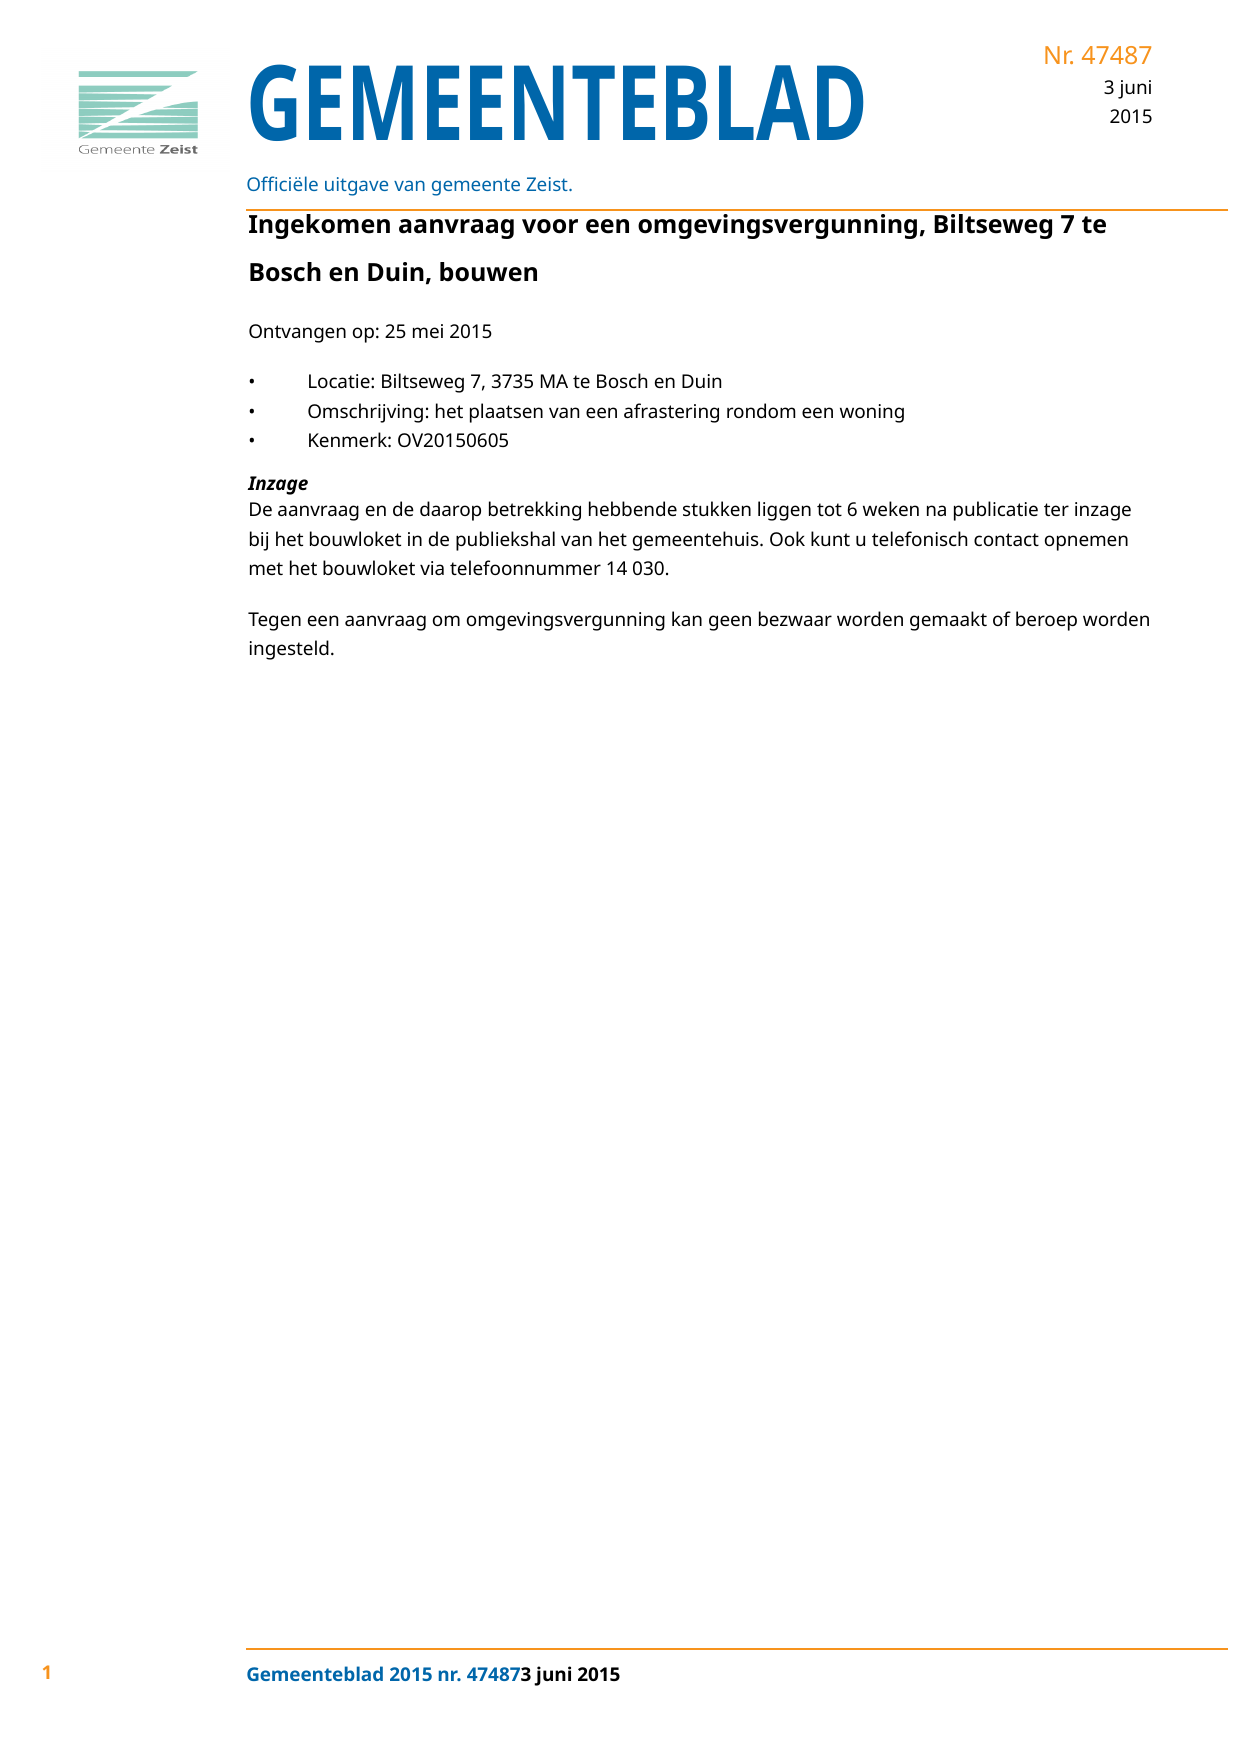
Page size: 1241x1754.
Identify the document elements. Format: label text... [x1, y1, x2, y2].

text Tegen een aanvraag om omgevingsvergunning kan geen bezwaar worden gemaakt of beroep worden ingesteld. [248, 606, 1152, 661]
list Omschrijving: het plaatsen van een afrastering rondom een woning [248, 398, 1152, 424]
text De aanvraag en de daarop betrekking hebbende stukken liggen tot 6 weken na publicatie ter inzage bij het bouwloket in de publiekshal van het gemeentehuis. Ook kunt u telefonisch contact opnemen met het bouwloket via telefoonnummer 14 030. [248, 496, 1152, 581]
text Inzage [248, 471, 1152, 496]
list Locatie: Biltseweg 7, 3735 MA te Bosch en Duin [248, 368, 1152, 394]
picture [41, 47, 231, 172]
list Kenmerk: OV20150605 [248, 427, 1152, 453]
text Ingekomen aanvraag voor een omgevingsvergunning, Biltseweg 7 te Bosch en Duin, bouwen [248, 211, 1152, 288]
text Ontvangen op: 25 mei 2015 [248, 318, 1152, 344]
